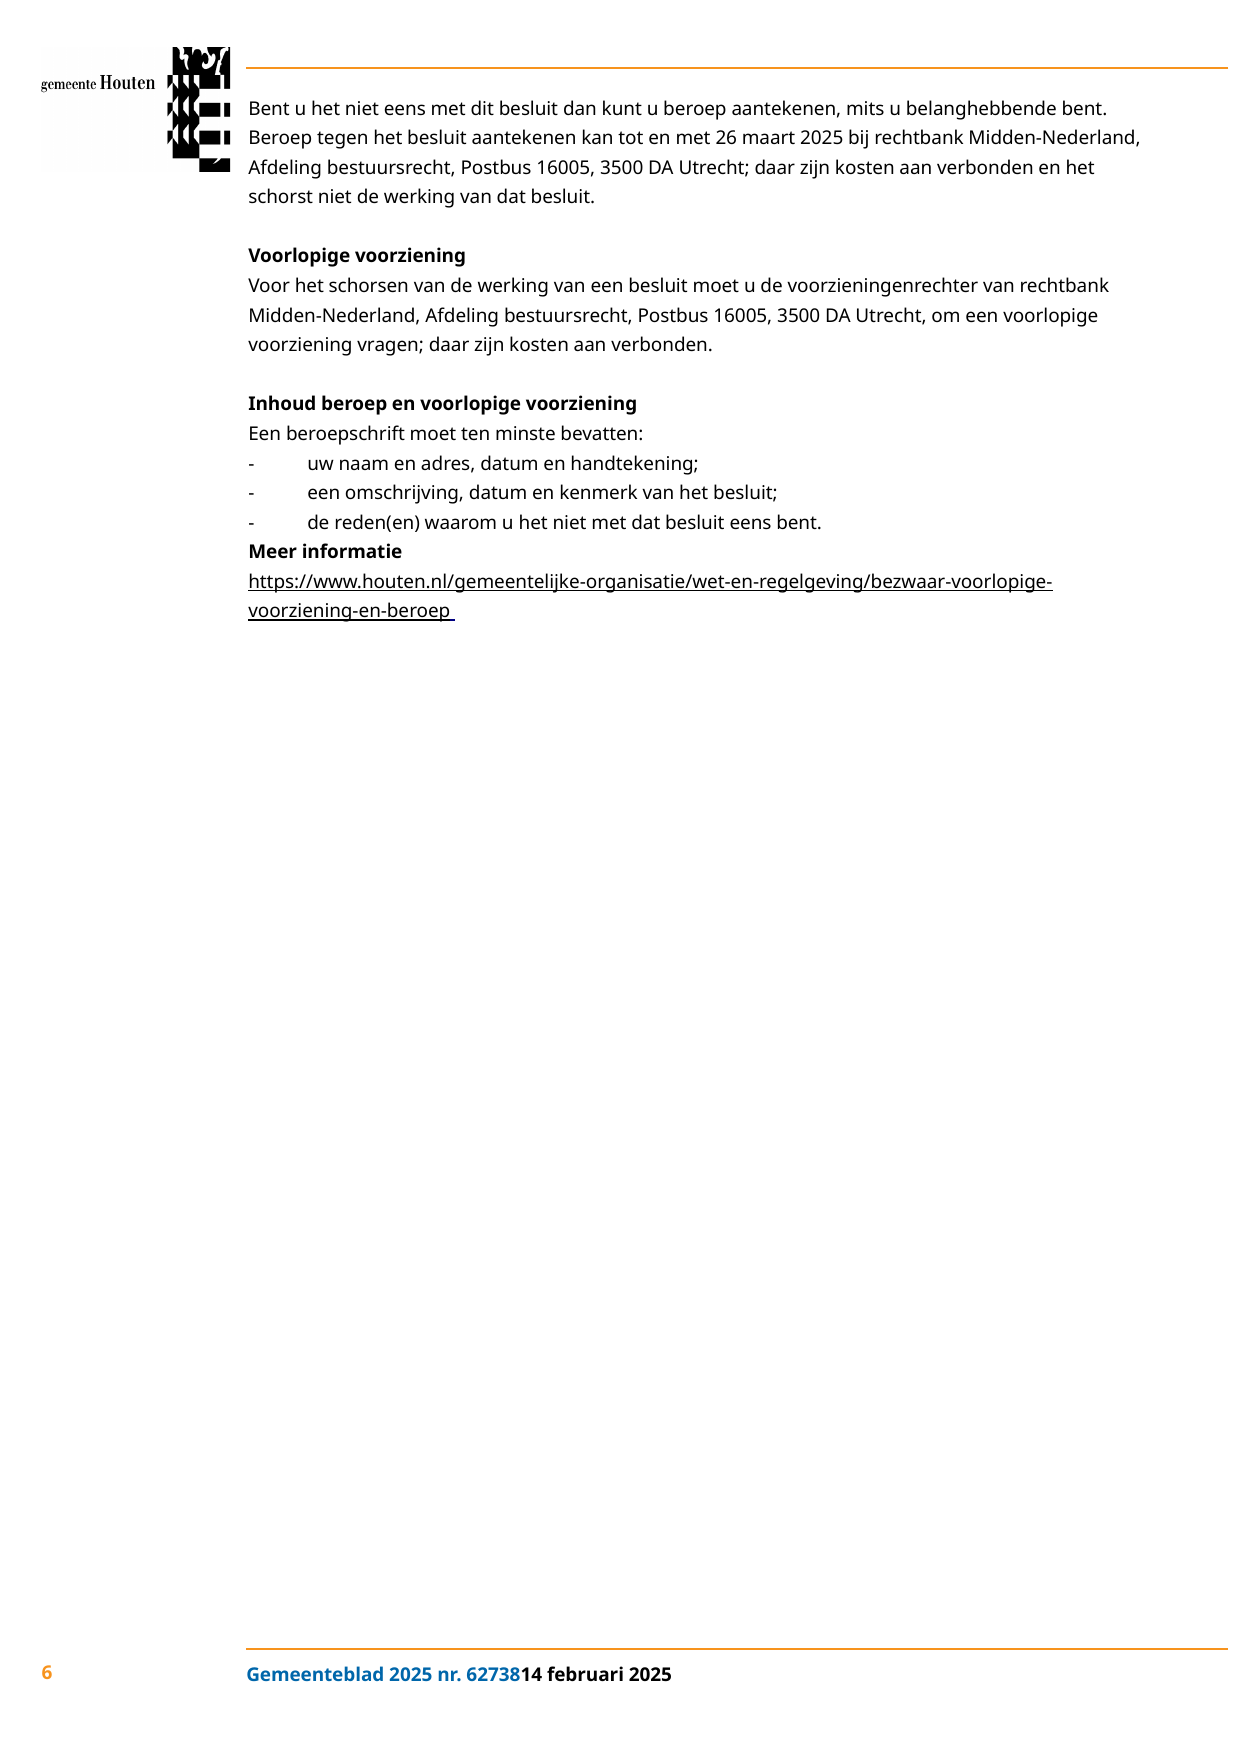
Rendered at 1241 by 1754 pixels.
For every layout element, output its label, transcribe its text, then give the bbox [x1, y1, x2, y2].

text https://www.houten.nl/gemeentelijke-organisatie/wet-en-regelgeving/bezwaar-voorlopige-voorziening-en-beroep [248, 568, 1152, 623]
text Inhoud beroep en voorlopige voorziening [248, 391, 1152, 416]
text Bent u het niet eens met dit besluit dan kunt u beroep aantekenen, mits u belanghebbende bent. Beroep tegen het besluit aantekenen kan tot en met 26 maart 2025 bij rechtbank Midden-Nederland, Afdeling bestuursrecht, Postbus 16005, 3500 DA Utrecht; daar zijn kosten aan verbonden en het schorst niet de werking van dat besluit. [248, 95, 1152, 209]
list uw naam en adres, datum en handtekening; [248, 450, 1152, 476]
list een omschrijving, datum en kenmerk van het besluit; [248, 479, 1152, 505]
text Voorlopige voorziening [248, 243, 1152, 268]
text Een beroepschrift moet ten minste bevatten: [248, 420, 1152, 446]
picture [41, 47, 231, 172]
text Voor het schorsen van de werking van een besluit moet u de voorzieningenrechter van rechtbank Midden-Nederland, Afdeling bestuursrecht, Postbus 16005, 3500 DA Utrecht, om een voorlopige voorziening vragen; daar zijn kosten aan verbonden. [248, 272, 1152, 357]
text Meer informatie [248, 538, 1152, 564]
list de reden(en) waarom u het niet met dat besluit eens bent. [248, 509, 1152, 535]
